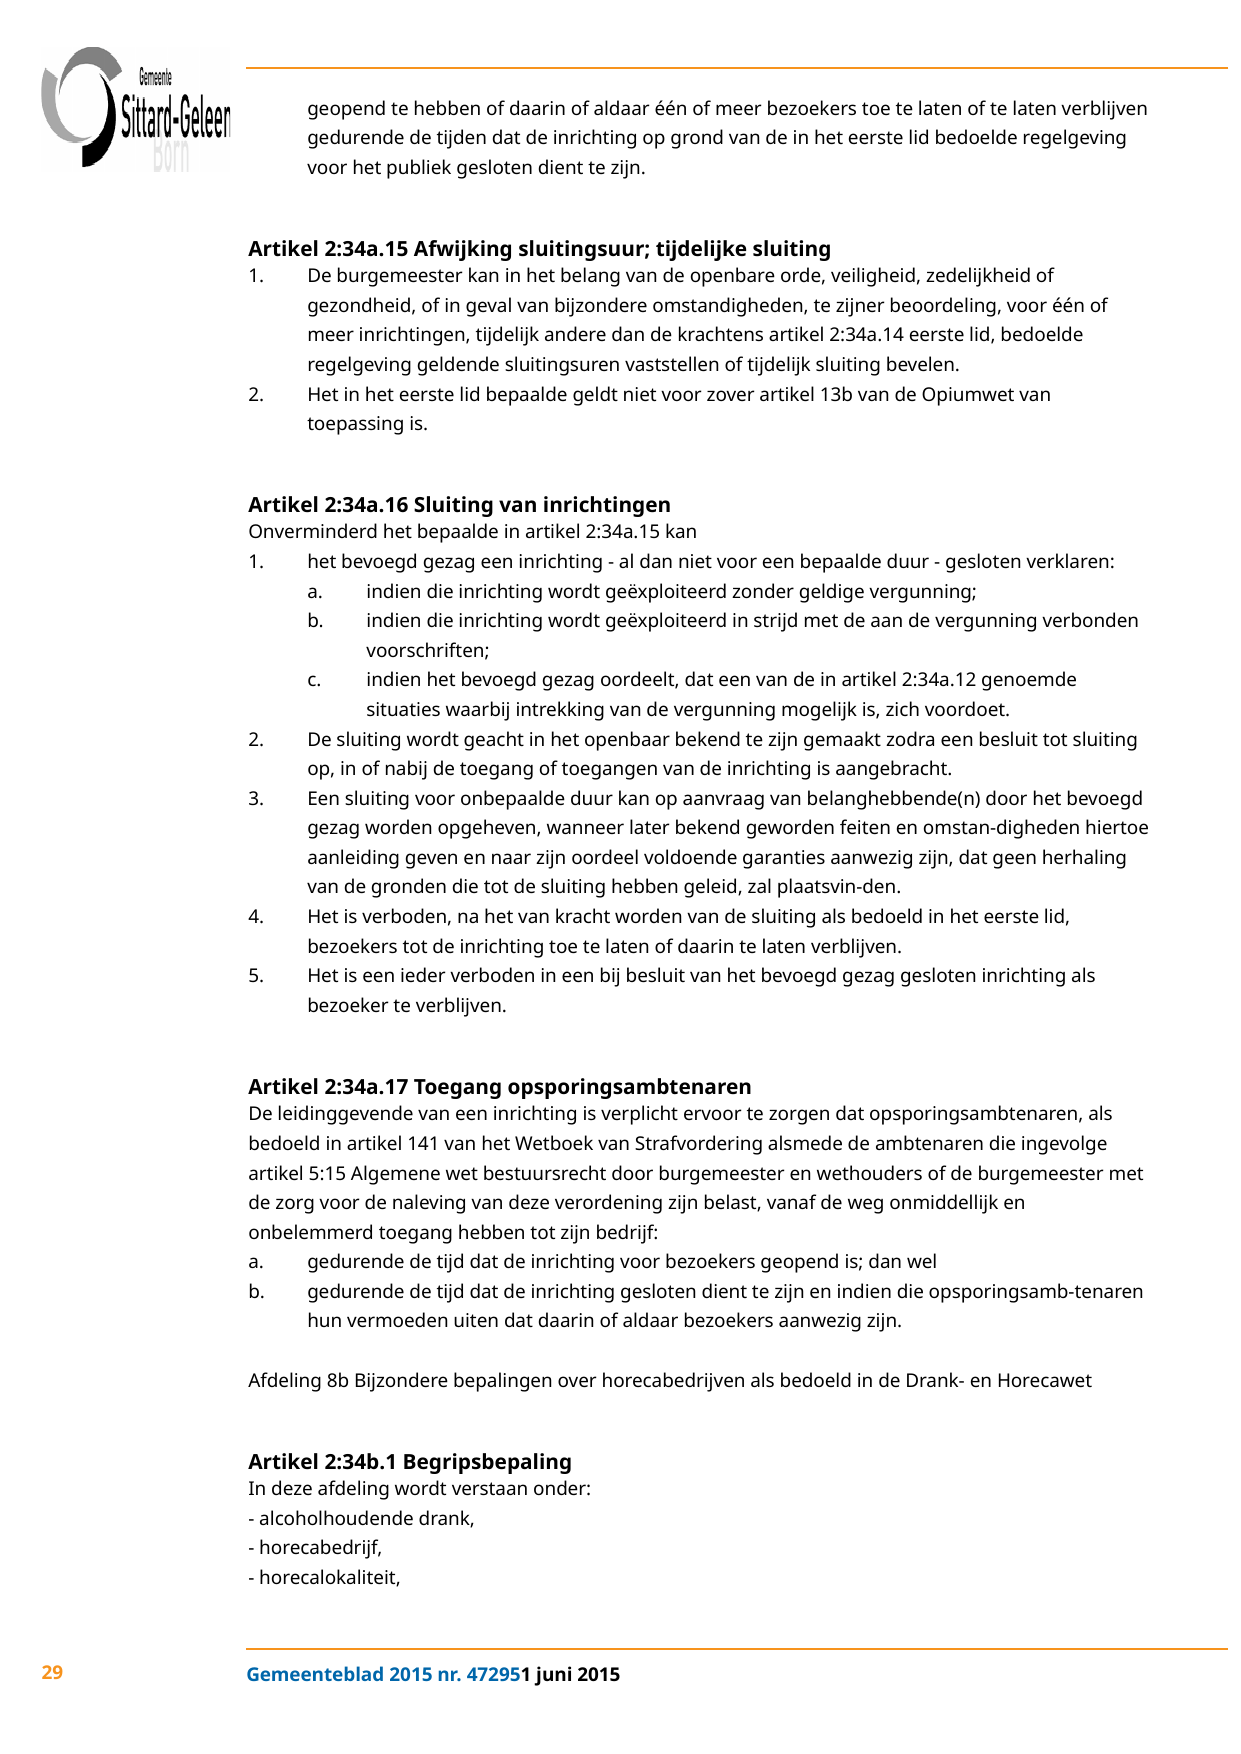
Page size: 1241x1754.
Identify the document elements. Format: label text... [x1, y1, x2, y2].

list De sluiting wordt geacht in het openbaar bekend te zijn gemaakt zodra een besluit tot sluiting op, in of nabij de toegang of toegangen van de inrichting is aangebracht. [248, 726, 1152, 781]
list gedurende de tijd dat de inrichting voor bezoekers geopend is; dan wel [248, 1248, 1152, 1274]
text Onverminderd het bepaalde in artikel 2:34a.15 kan [248, 519, 1152, 544]
list Het is verboden, na het van kracht worden van de sluiting als bedoeld in het eerste lid, bezoekers tot de inrichting toe te laten of daarin te laten verblijven. [248, 903, 1152, 959]
list indien die inrichting wordt geëxploiteerd in strijd met de aan de vergunning verbonden voorschriften; [307, 607, 1152, 663]
text Artikel 2:34b.1 Begripsbepaling [248, 1447, 1152, 1475]
list indien die inrichting wordt geëxploiteerd zonder geldige vergunning; [307, 578, 1152, 604]
list Het in het eerste lid bepaalde geldt niet voor zover artikel 13b van de Opiumwet van toepassing is. [248, 381, 1152, 436]
text Artikel 2:34a.16 Sluiting van inrichtingen [248, 490, 1152, 519]
text Artikel 2:34a.17 Toegang opsporingsambtenaren [248, 1072, 1152, 1101]
text - alcoholhoudende drank, [248, 1505, 1152, 1531]
picture [41, 47, 231, 172]
text In deze afdeling wordt verstaan onder: [248, 1475, 1152, 1501]
text Artikel 2:34a.15 Afwijking sluitingsuur; tijdelijke sluiting [248, 234, 1152, 262]
text - horecalokaliteit, [248, 1564, 1152, 1590]
text De leidinggevende van een inrichting is verplicht ervoor te zorgen dat opsporingsambtenaren, als bedoeld in artikel 141 van het Wetboek van Strafvordering alsmede de ambtenaren die ingevolge artikel 5:15 Algemene wet bestuursrecht door burgemeester en wethouders of de burgemeester met de zorg voor de naleving van deze verordening zijn belast, vanaf de weg onmiddellijk en onbelemmerd toegang hebben tot zijn bedrijf: [248, 1101, 1152, 1244]
text Afdeling 8b Bijzondere bepalingen over horecabedrijven als bedoeld in de Drank- en Horecawet [248, 1367, 1152, 1392]
list gedurende de tijd dat de inrichting gesloten dient te zijn en indien die opsporingsamb-tenaren hun vermoeden uiten dat daarin of aldaar bezoekers aanwezig zijn. [248, 1278, 1152, 1333]
list geopend te hebben of daarin of aldaar één of meer bezoekers toe te laten of te laten verblijven gedurende de tijden dat de inrichting op grond van de in het eerste lid bedoelde regelgeving voor het publiek gesloten dient te zijn. [248, 95, 1152, 180]
list De burgemeester kan in het belang van de openbare orde, veiligheid, zedelijkheid of gezondheid, of in geval van bijzondere omstandigheden, te zijner beoordeling, voor één of meer inrichtingen, tijdelijk andere dan de krachtens artikel 2:34a.14 eerste lid, bedoelde regelgeving geldende sluitingsuren vaststellen of tijdelijk sluiting bevelen. [248, 262, 1152, 377]
list het bevoegd gezag een inrichting - al dan niet voor een bepaalde duur - gesloten verklaren: [248, 548, 1152, 574]
list Het is een ieder verboden in een bij besluit van het bevoegd gezag gesloten inrichting als bezoeker te verblijven. [248, 962, 1152, 1018]
list indien het bevoegd gezag oordeelt, dat een van de in artikel 2:34a.12 genoemde situaties waarbij intrekking van de vergunning mogelijk is, zich voordoet. [307, 667, 1152, 722]
text - horecabedrijf, [248, 1534, 1152, 1560]
list Een sluiting voor onbepaalde duur kan op aanvraag van belanghebbende(n) door het bevoegd gezag worden opgeheven, wanneer later bekend geworden feiten en omstan-digheden hiertoe aanleiding geven en naar zijn oordeel voldoende garanties aanwezig zijn, dat geen herhaling van de gronden die tot de sluiting hebben geleid, zal plaatsvin-den. [248, 785, 1152, 899]
